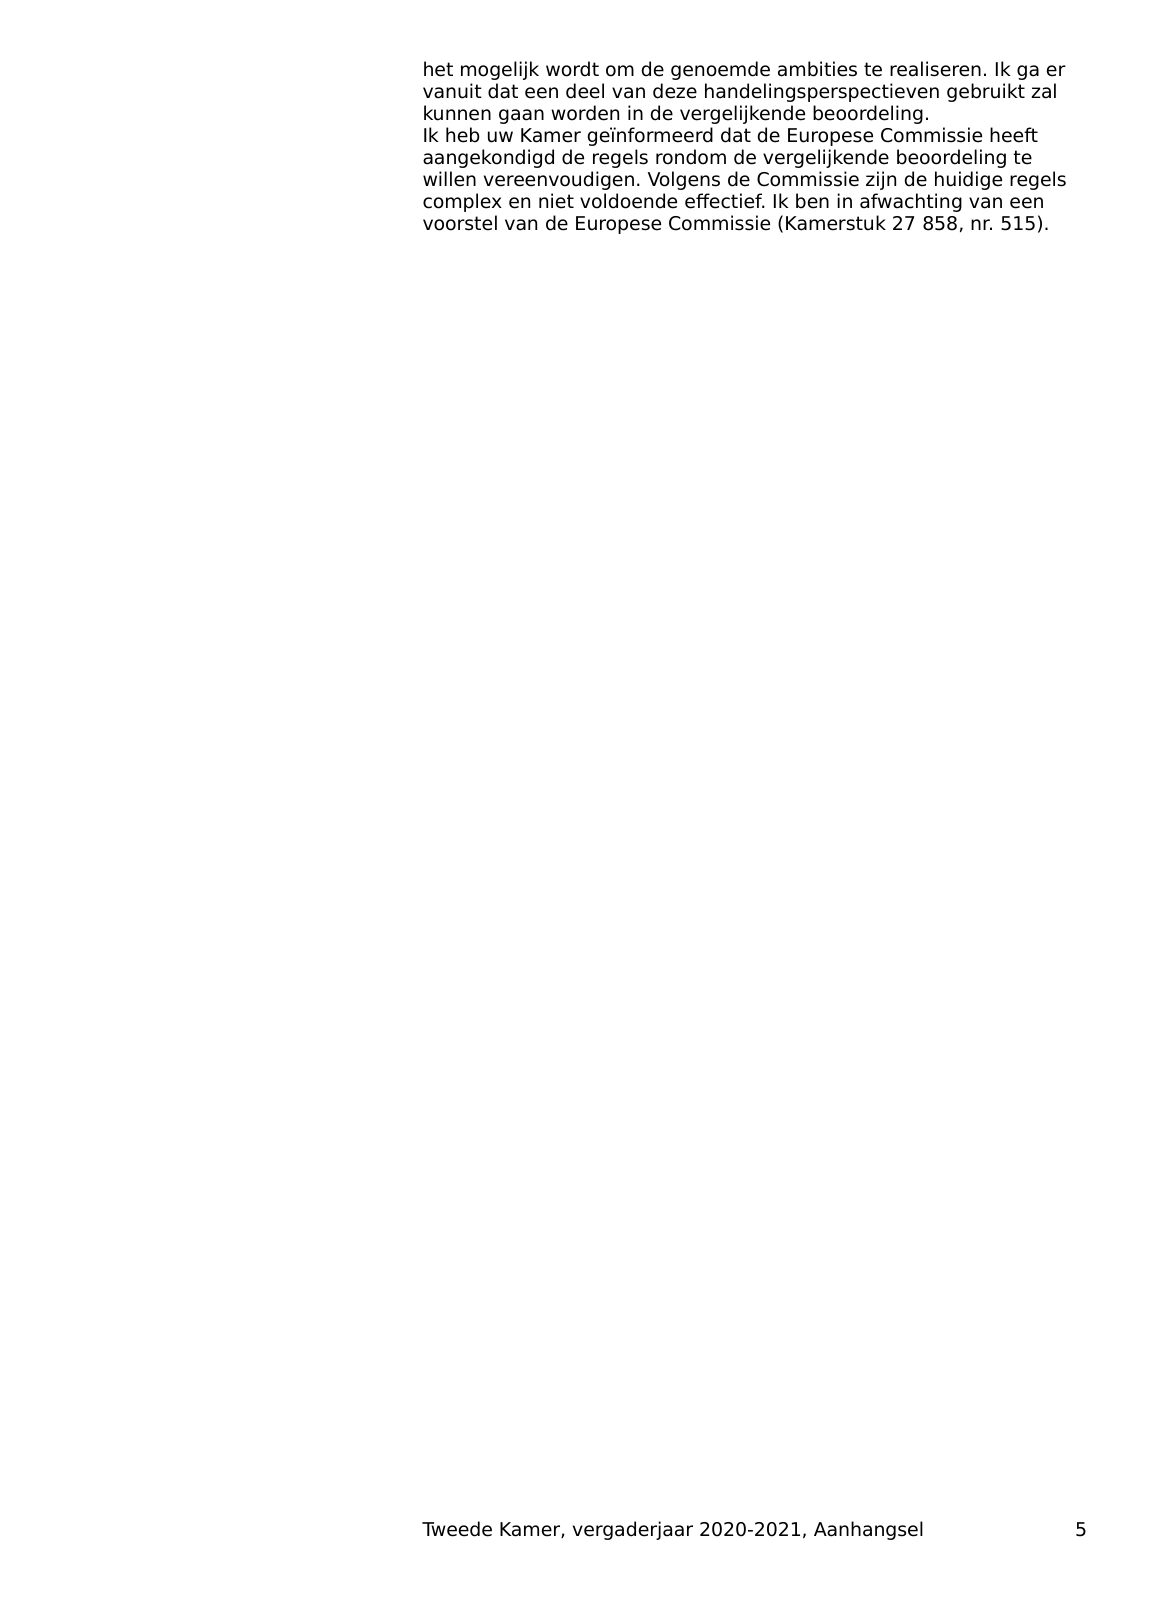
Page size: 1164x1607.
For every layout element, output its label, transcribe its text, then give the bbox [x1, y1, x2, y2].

text Ik heb uw Kamer geïnformeerd dat de Europese Commissie heeft aangekondigd de regels rondom de vergelijkende beoordeling te willen vereenvoudigen. Volgens de Commissie zijn de huidige regels complex en niet voldoende effectief. Ik ben in afwachting van een voorstel van de Europese Commissie (Kamerstuk 27 858, nr. 515). [422, 125, 1087, 235]
text het mogelijk wordt om de genoemde ambities te realiseren. Ik ga er vanuit dat een deel van deze handelingsperspectieven gebruikt zal kunnen gaan worden in de vergelijkende beoordeling. [422, 59, 1087, 125]
